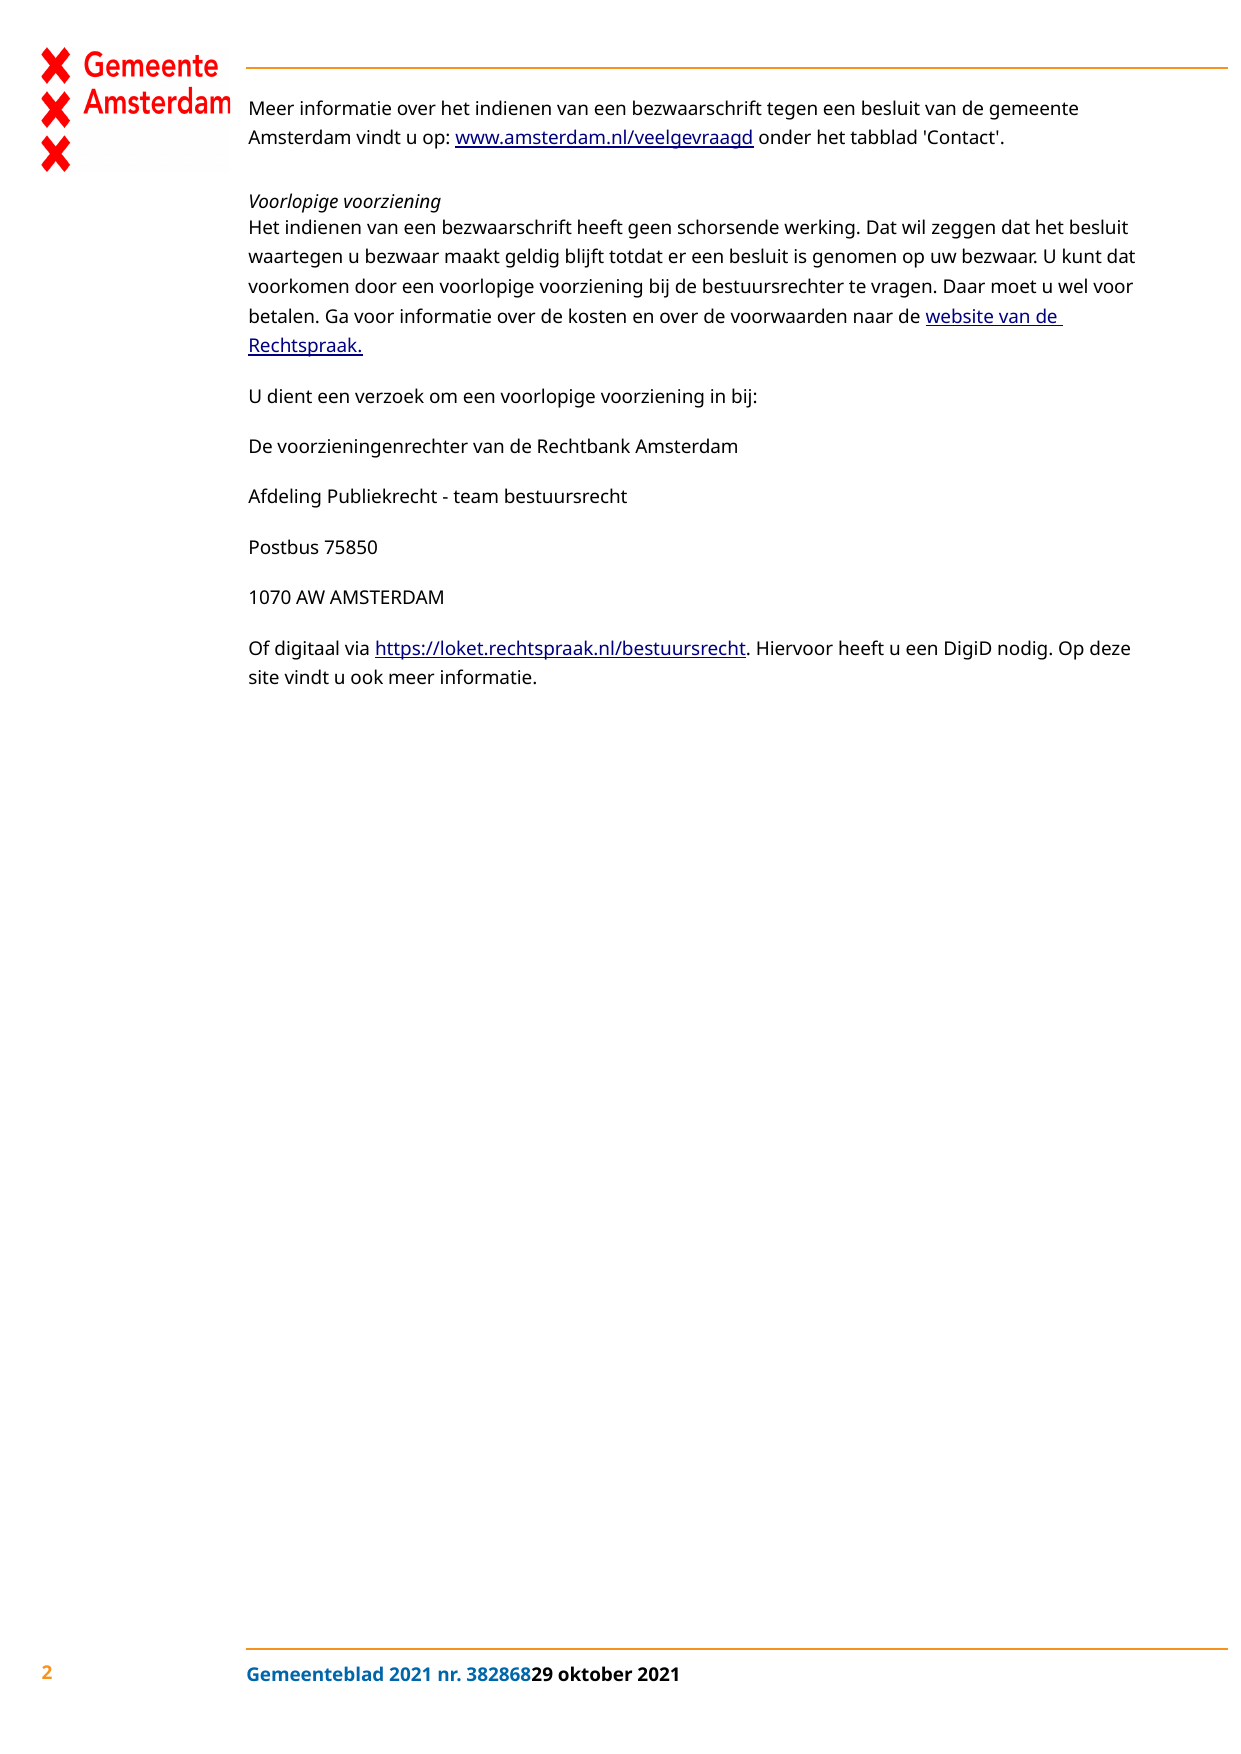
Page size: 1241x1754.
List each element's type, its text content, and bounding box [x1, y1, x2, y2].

picture [41, 47, 231, 172]
text Postbus 75850 [248, 534, 1152, 560]
text U dient een verzoek om een voorlopige voorziening in bij: [248, 383, 1152, 408]
text Afdeling Publiekrecht - team bestuursrecht [248, 484, 1152, 509]
text Meer informatie over het indienen van een bezwaarschrift tegen een besluit van de gemeente Amsterdam vindt u op: www.amsterdam.nl/veelgevraagd onder het tabblad 'Contact'. [248, 95, 1152, 150]
text Voorlopige voorziening [248, 188, 1152, 214]
text Of digitaal via https://loket.rechtspraak.nl/bestuursrecht. Hiervoor heeft u een DigiD nodig. Op deze site vindt u ook meer informatie. [248, 635, 1152, 690]
text De voorzieningenrechter van de Rechtbank Amsterdam [248, 433, 1152, 459]
text Het indienen van een bezwaarschrift heeft geen schorsende werking. Dat wil zeggen dat het besluit waartegen u bezwaar maakt geldig blijft totdat er een besluit is genomen op uw bezwaar. U kunt dat voorkomen door een voorlopige voorziening bij de bestuursrechter te vragen. Daar moet u wel voor betalen. Ga voor informatie over de kosten en over de voorwaarden naar de website van de Rechtspraak. [248, 214, 1152, 358]
text 1070 AW AMSTERDAM [248, 584, 1152, 610]
